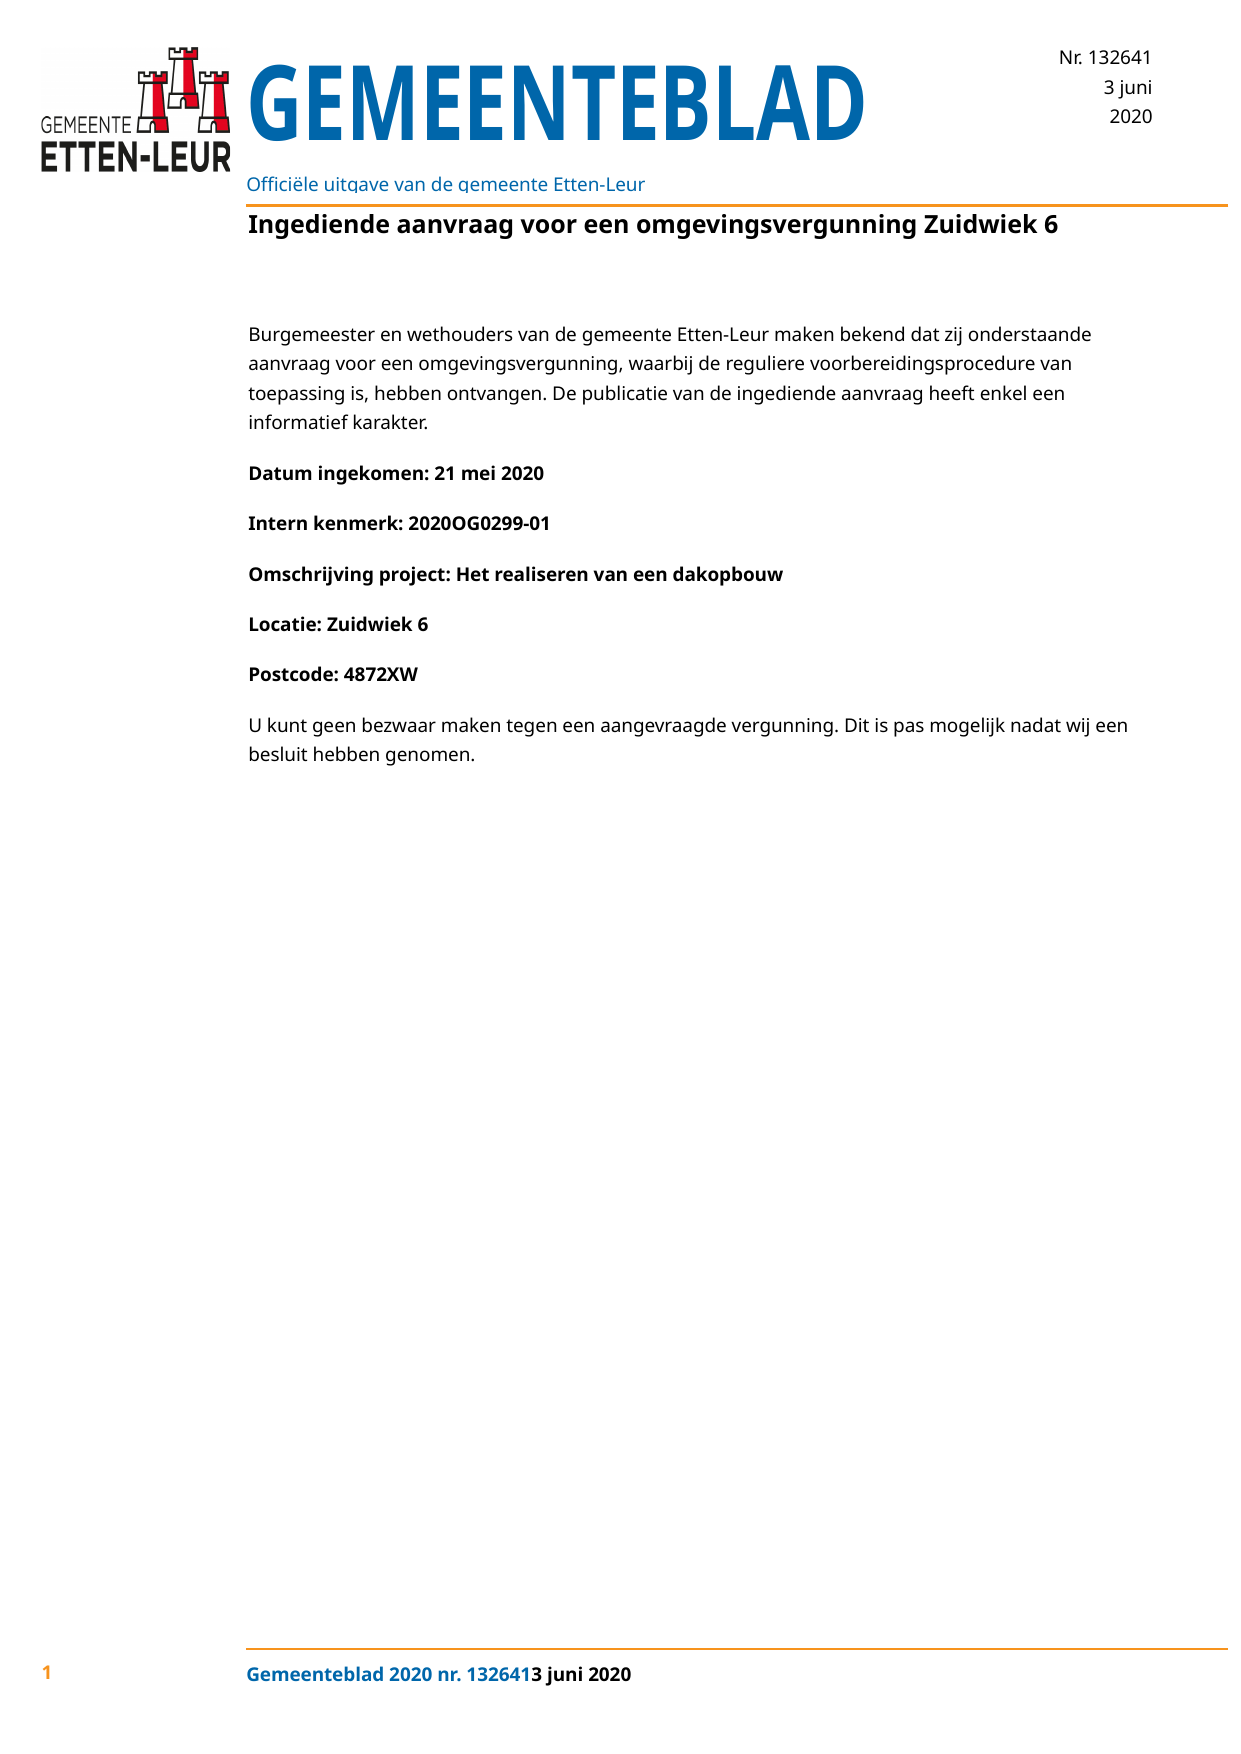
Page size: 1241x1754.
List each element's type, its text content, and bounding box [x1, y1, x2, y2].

text Ingediende aanvraag voor een omgevingsvergunning Zuidwiek 6 [248, 207, 1152, 241]
picture [41, 47, 231, 172]
text Burgemeester en wethouders van de gemeente Etten-Leur maken bekend dat zij onderstaande aanvraag voor een omgevingsvergunning, waarbij de reguliere voorbereidingsprocedure van toepassing is, hebben ontvangen. De publicatie van de ingediende aanvraag heeft enkel een informatief karakter. [248, 321, 1152, 435]
text Locatie: Zuidwiek 6 [248, 611, 1152, 637]
text Datum ingekomen: 21 mei 2020 [248, 460, 1152, 486]
text U kunt geen bezwaar maken tegen een aangevraagde vergunning. Dit is pas mogelijk nadat wij een besluit hebben genomen. [248, 712, 1152, 767]
text Intern kenmerk: 2020OG0299-01 [248, 510, 1152, 536]
text Omschrijving project: Het realiseren van een dakopbouw [248, 561, 1152, 586]
text Postcode: 4872XW [248, 662, 1152, 687]
